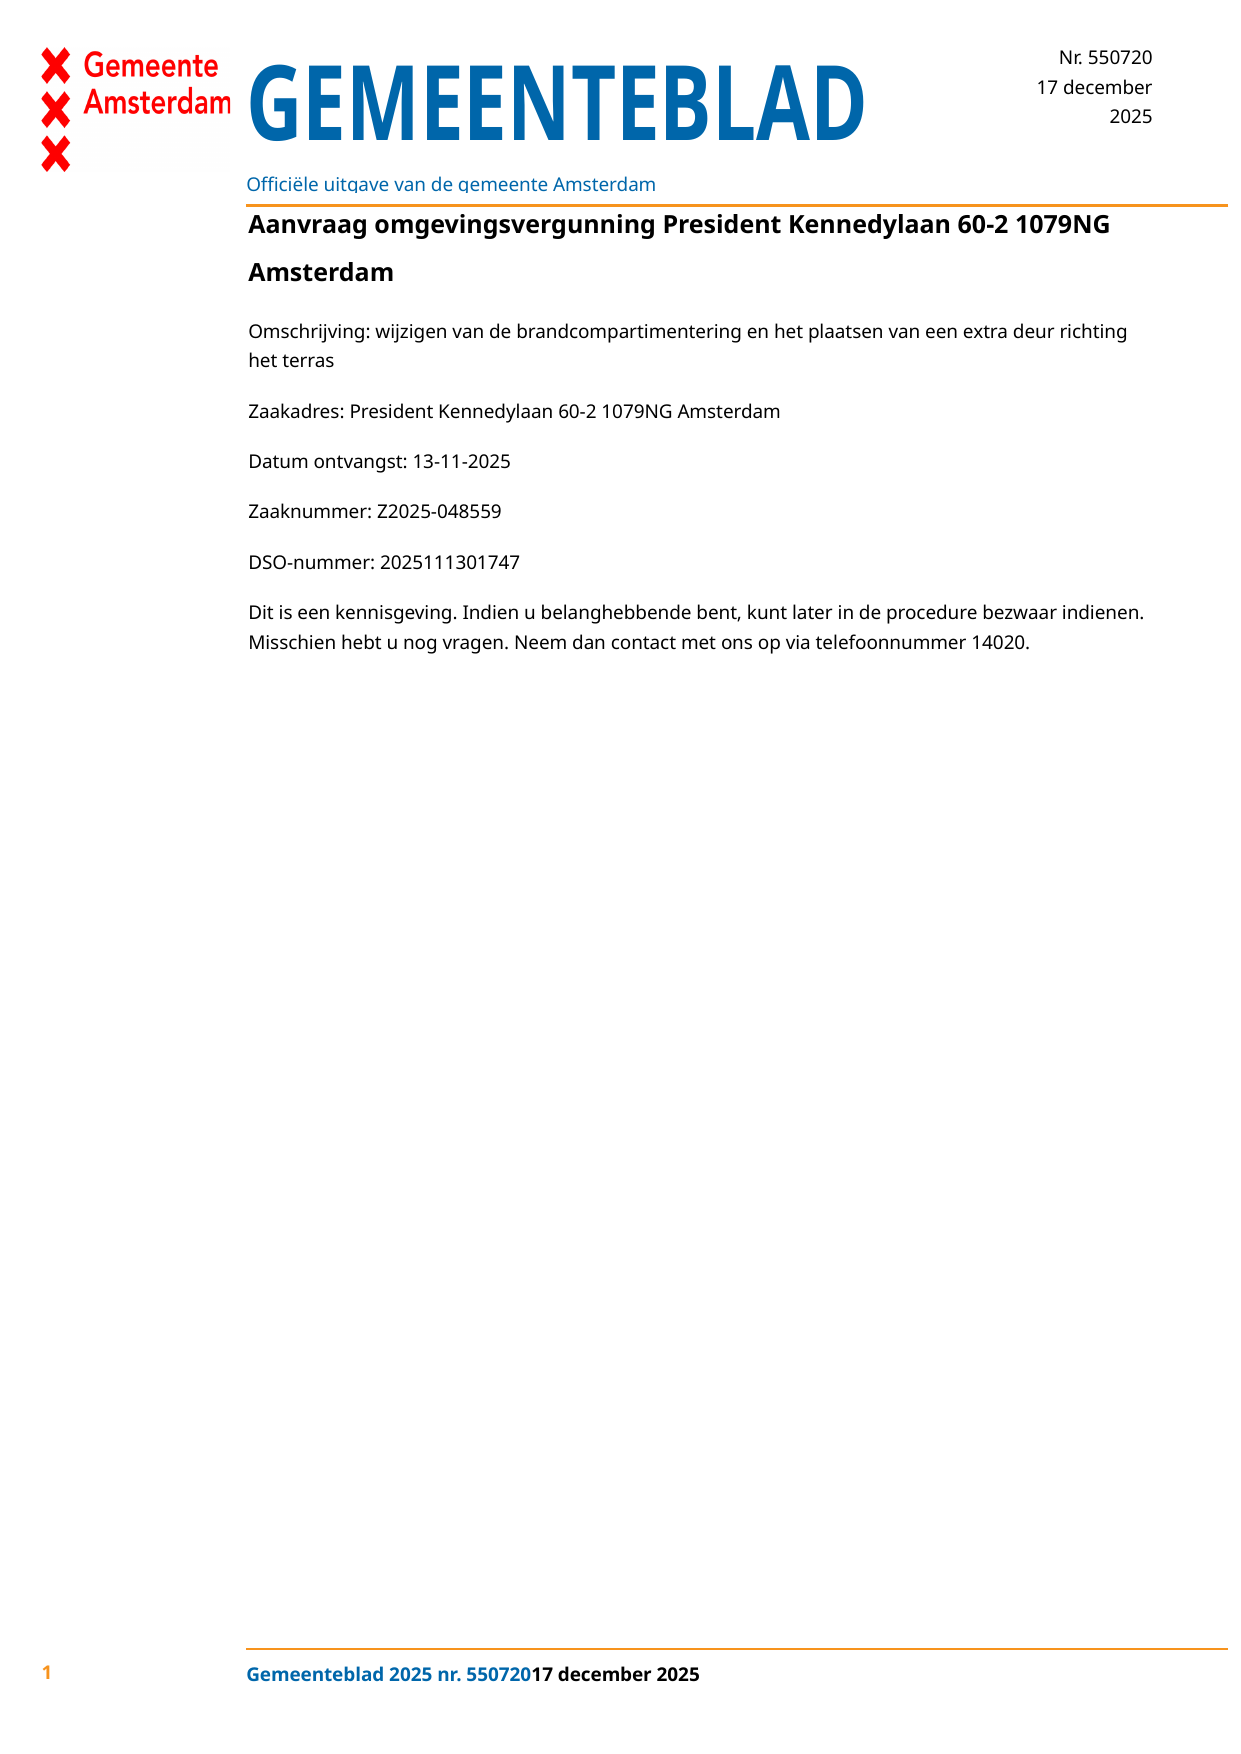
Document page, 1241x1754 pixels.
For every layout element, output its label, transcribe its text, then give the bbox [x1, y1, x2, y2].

text Zaaknummer: Z2025-048559 [248, 499, 1152, 524]
picture [41, 47, 231, 172]
text Zaakadres: President Kennedylaan 60-2 1079NG Amsterdam [248, 398, 1152, 424]
text Dit is een kennisgeving. Indien u belanghebbende bent, kunt later in de procedure bezwaar indienen. Misschien hebt u nog vragen. Neem dan contact met ons op via telefoonnummer 14020. [248, 599, 1152, 655]
text DSO-nummer: 2025111301747 [248, 549, 1152, 575]
text Omschrijving: wijzigen van de brandcompartimentering en het plaatsen van een extra deur richting het terras [248, 318, 1152, 373]
text Aanvraag omgevingsvergunning President Kennedylaan 60-2 1079NG Amsterdam [248, 207, 1152, 288]
text Datum ontvangst: 13-11-2025 [248, 448, 1152, 474]
